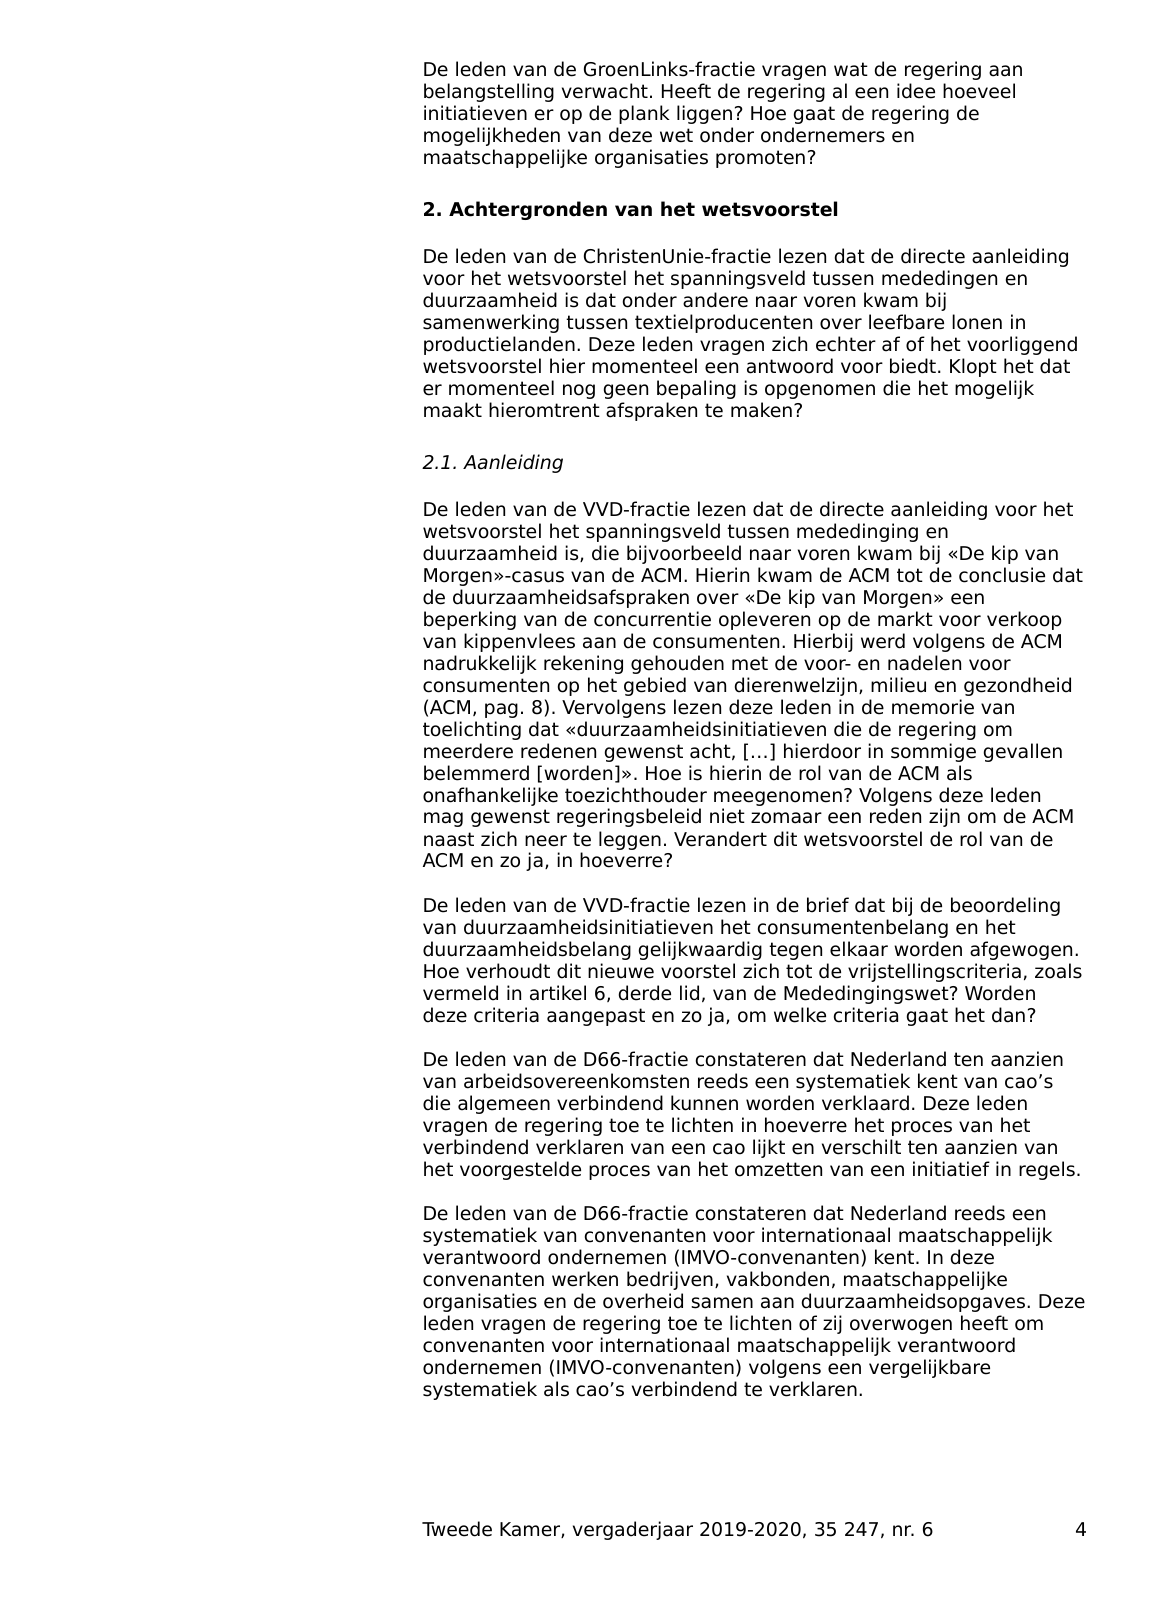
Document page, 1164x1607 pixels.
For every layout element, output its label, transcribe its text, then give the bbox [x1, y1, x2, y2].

text De leden van de D66-fractie constateren dat Nederland ten aanzien van arbeidsovereenkomsten reeds een systematiek kent van cao’s die algemeen verbindend kunnen worden verklaard. Deze leden vragen de regering toe te lichten in hoeverre het proces van het verbindend verklaren van een cao lijkt en verschilt ten aanzien van het voorgestelde proces van het omzetten van een initiatief in regels. [422, 1049, 1087, 1181]
text De leden van de VVD-fractie lezen dat de directe aanleiding voor het wetsvoorstel het spanningsveld tussen mededinging en duurzaamheid is, die bijvoorbeeld naar voren kwam bij «De kip van Morgen»-casus van de ACM. Hierin kwam de ACM tot de conclusie dat de duurzaamheidsafspraken over «De kip van Morgen» een beperking van de concurrentie opleveren op de markt voor verkoop van kippenvlees aan de consumenten. Hierbij werd volgens de ACM nadrukkelijk rekening gehouden met de voor- en nadelen voor consumenten op het gebied van dierenwelzijn, milieu en gezondheid (ACM, pag. 8). Vervolgens lezen deze leden in de memorie van toelichting dat «duurzaamheidsinitiatieven die de regering om meerdere redenen gewenst acht, […] hierdoor in sommige gevallen belemmerd [worden]». Hoe is hierin de rol van de ACM als onafhankelijke toezichthouder meegenomen? Volgens deze leden mag gewenst regeringsbeleid niet zomaar een reden zijn om de ACM naast zich neer te leggen. Verandert dit wetsvoorstel de rol van de ACM en zo ja, in hoeverre? [422, 499, 1087, 872]
subtitle 2. Achtergronden van het wetsvoorstel [422, 199, 1087, 221]
subtitle 2.1. Aanleiding [422, 452, 1087, 474]
text De leden van de ChristenUnie-fractie lezen dat de directe aanleiding voor het wetsvoorstel het spanningsveld tussen mededingen en duurzaamheid is dat onder andere naar voren kwam bij samenwerking tussen textielproducenten over leefbare lonen in productielanden. Deze leden vragen zich echter af of het voorliggend wetsvoorstel hier momenteel een antwoord voor biedt. Klopt het dat er momenteel nog geen bepaling is opgenomen die het mogelijk maakt hieromtrent afspraken te maken? [422, 246, 1087, 422]
text De leden van de D66-fractie constateren dat Nederland reeds een systematiek van convenanten voor internationaal maatschappelijk verantwoord ondernemen (IMVO-convenanten) kent. In deze convenanten werken bedrijven, vakbonden, maatschappelijke organisaties en de overheid samen aan duurzaamheidsopgaves. Deze leden vragen de regering toe te lichten of zij overwogen heeft om convenanten voor internationaal maatschappelijk verantwoord ondernemen (IMVO-convenanten) volgens een vergelijkbare systematiek als cao’s verbindend te verklaren. [422, 1203, 1087, 1401]
text De leden van de GroenLinks-fractie vragen wat de regering aan belangstelling verwacht. Heeft de regering al een idee hoeveel initiatieven er op de plank liggen? Hoe gaat de regering de mogelijkheden van deze wet onder ondernemers en maatschappelijke organisaties promoten? [422, 59, 1087, 169]
text De leden van de VVD-fractie lezen in de brief dat bij de beoordeling van duurzaamheidsinitiatieven het consumentenbelang en het duurzaamheidsbelang gelijkwaardig tegen elkaar worden afgewogen. Hoe verhoudt dit nieuwe voorstel zich tot de vrijstellingscriteria, zoals vermeld in artikel 6, derde lid, van de Mededingingswet? Worden deze criteria aangepast en zo ja, om welke criteria gaat het dan? [422, 894, 1087, 1026]
